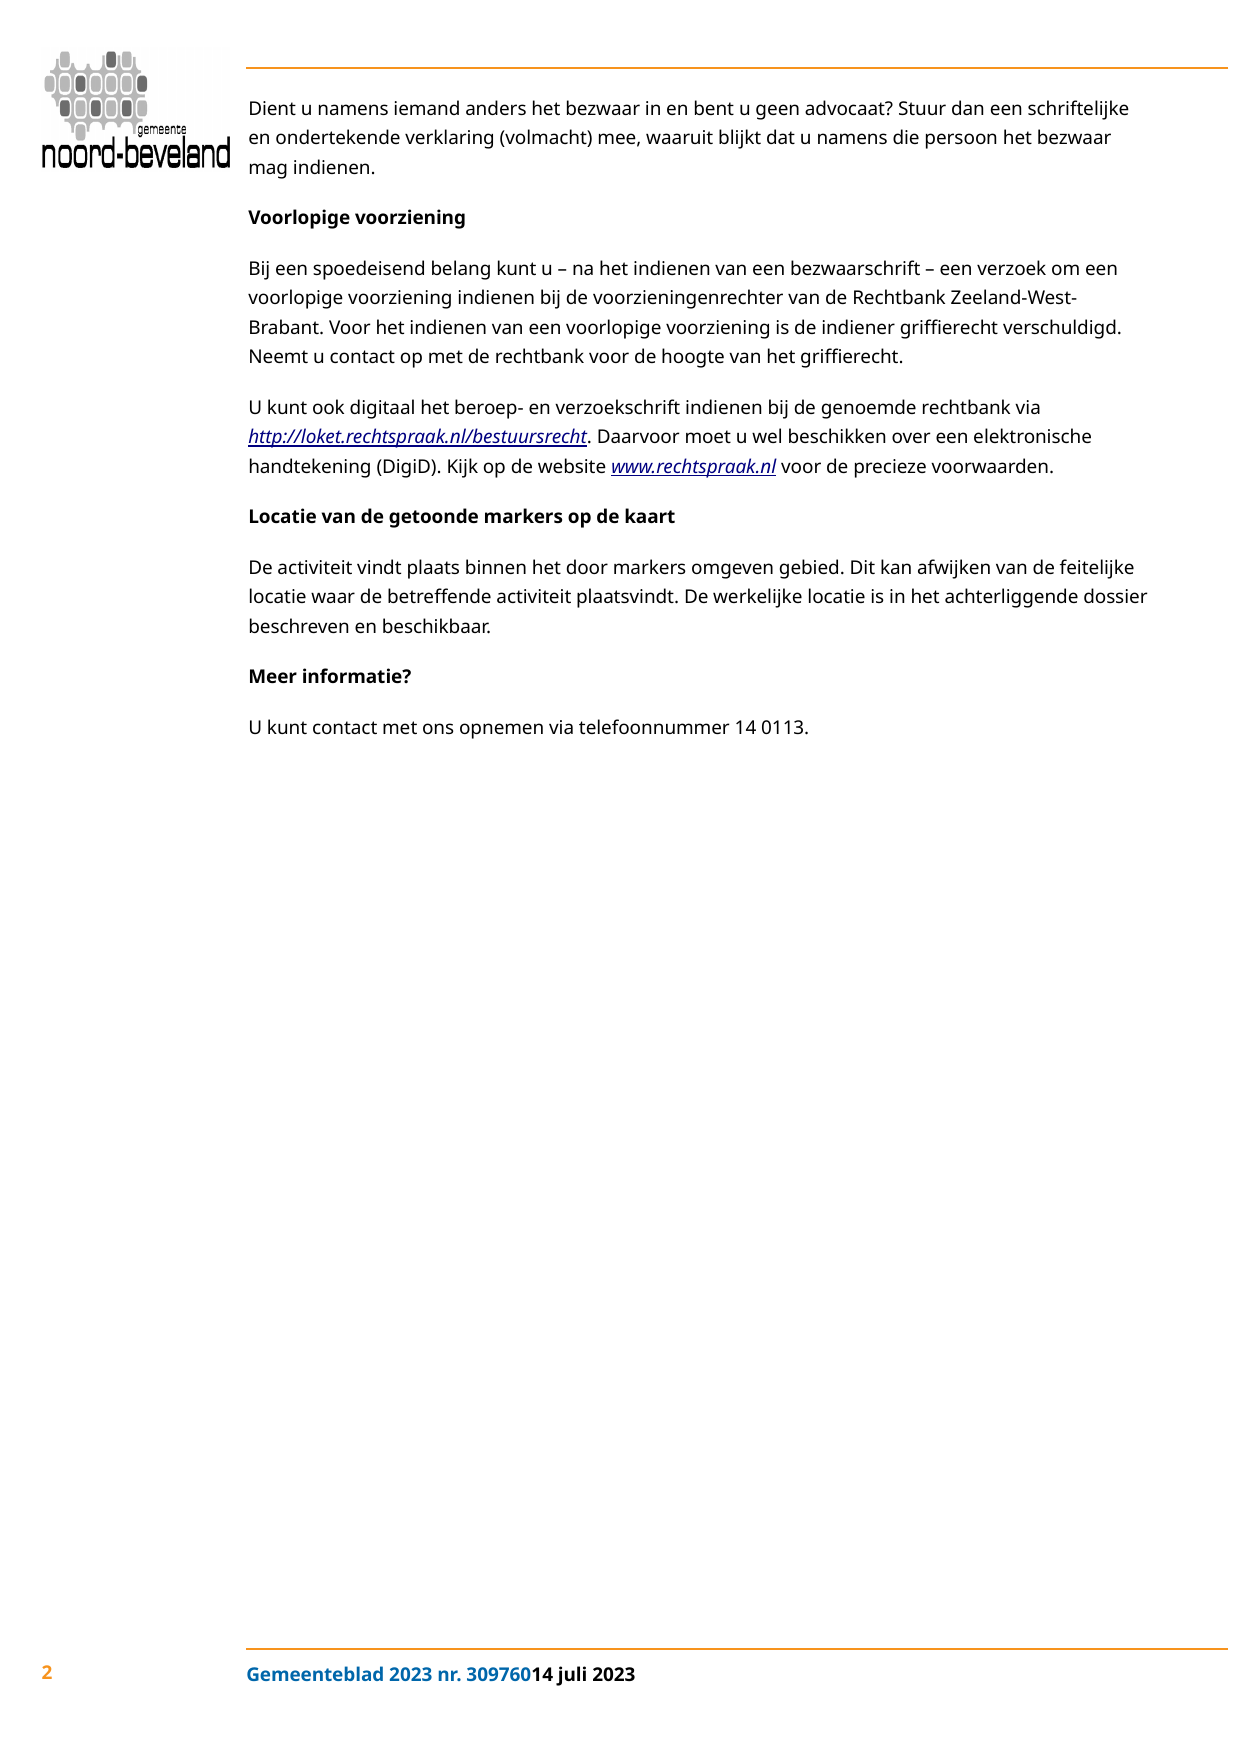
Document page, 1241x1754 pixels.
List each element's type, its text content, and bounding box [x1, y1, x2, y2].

text Dient u namens iemand anders het bezwaar in en bent u geen advocaat? Stuur dan een schriftelijke en ondertekende verklaring (volmacht) mee, waaruit blijkt dat u namens die persoon het bezwaar mag indienen. [248, 95, 1152, 180]
text U kunt ook digitaal het beroep- en verzoekschrift indienen bij de genoemde rechtbank via http://loket.rechtspraak.nl/bestuursrecht. Daarvoor moet u wel beschikken over een elektronische handtekening (DigiD). Kijk op de website www.rechtspraak.nl voor de precieze voorwaarden. [248, 394, 1152, 479]
text Meer informatie? [248, 663, 1152, 689]
text Bij een spoedeisend belang kunt u – na het indienen van een bezwaarschrift – een verzoek om een voorlopige voorziening indienen bij de voorzieningenrechter van de Rechtbank Zeeland-West-Brabant. Voor het indienen van een voorlopige voorziening is de indiener griffierecht verschuldigd. Neemt u contact op met de rechtbank voor de hoogte van het griffierecht. [248, 255, 1152, 369]
text U kunt contact met ons opnemen via telefoonnummer 14 0113. [248, 714, 1152, 740]
text Locatie van de getoonde markers op de kaart [248, 503, 1152, 529]
text De activiteit vindt plaats binnen het door markers omgeven gebied. Dit kan afwijken van de feitelijke locatie waar de betreffende activiteit plaatsvindt. De werkelijke locatie is in het achterliggende dossier beschreven en beschikbaar. [248, 554, 1152, 639]
text Voorlopige voorziening [248, 204, 1152, 230]
picture [41, 47, 231, 172]
